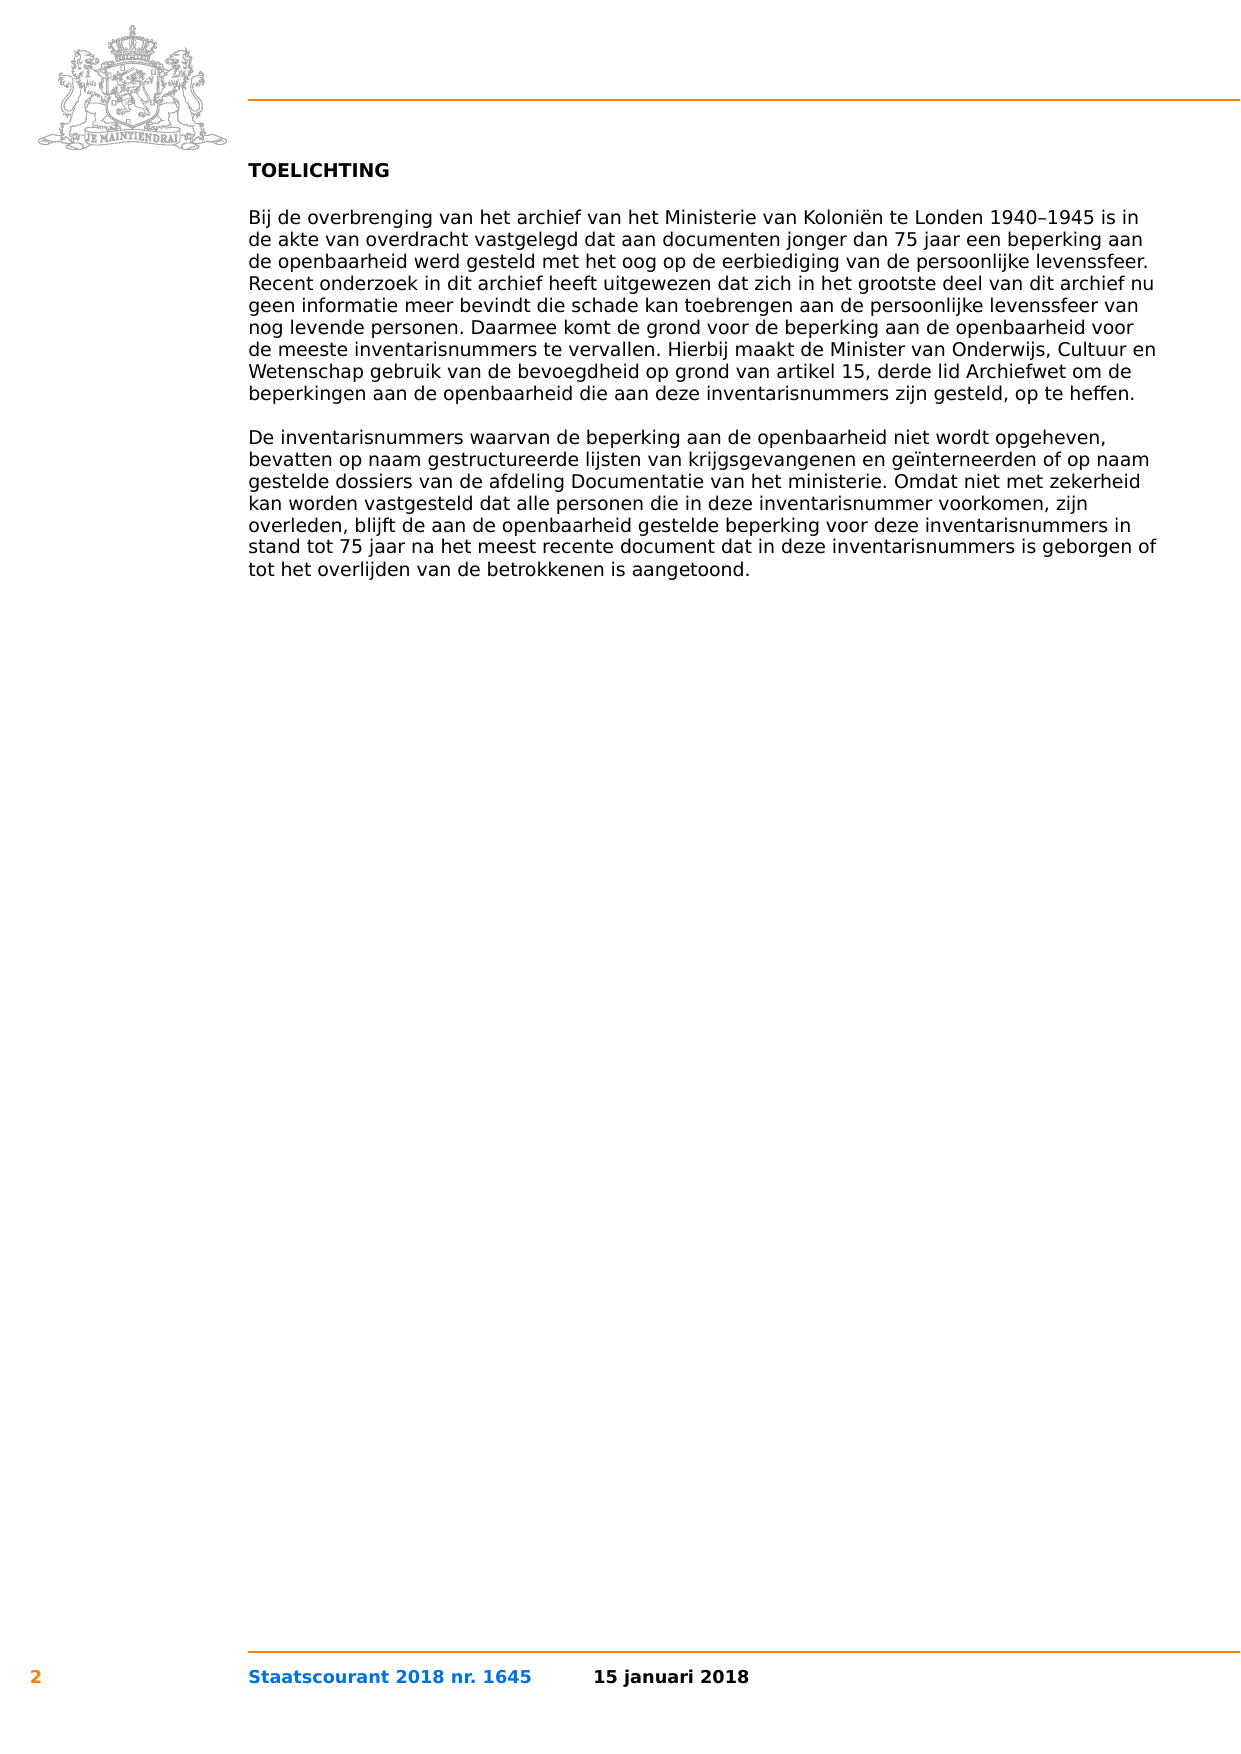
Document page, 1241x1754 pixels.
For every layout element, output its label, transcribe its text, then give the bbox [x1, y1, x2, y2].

picture [38, 25, 227, 150]
text Bij de overbrenging van het archief van het Ministerie van Koloniën te Londen 1940–1945 is in de akte van overdracht vastgelegd dat aan documenten jonger dan 75 jaar een beperking aan de openbaarheid werd gesteld met het oog op de eerbiediging van de persoonlijke levenssfeer. Recent onderzoek in dit archief heeft uitgewezen dat zich in het grootste deel van dit archief nu geen informatie meer bevindt die schade kan toebrengen aan de persoonlijke levenssfeer van nog levende personen. Daarmee komt de grond voor de beperking aan de openbaarheid voor de meeste inventarisnummers te vervallen. Hierbij maakt de Minister van Onderwijs, Cultuur en Wetenschap gebruik van de bevoegdheid op grond van artikel 15, derde lid Archiefwet om de beperkingen aan de openbaarheid die aan deze inventarisnummers zijn gesteld, op te heffen. [248, 207, 1163, 405]
subtitle TOELICHTING [248, 160, 1163, 182]
text De inventarisnummers waarvan de beperking aan de openbaarheid niet wordt opgeheven, bevatten op naam gestructureerde lijsten van krijgsgevangenen en geïnterneerden of op naam gestelde dossiers van de afdeling Documentatie van het ministerie. Omdat niet met zekerheid kan worden vastgesteld dat alle personen die in deze inventarisnummer voorkomen, zijn overleden, blijft de aan de openbaarheid gestelde beperking voor deze inventarisnummers in stand tot 75 jaar na het meest recente document dat in deze inventarisnummers is geborgen of tot het overlijden van de betrokkenen is aangetoond. [248, 427, 1163, 580]
